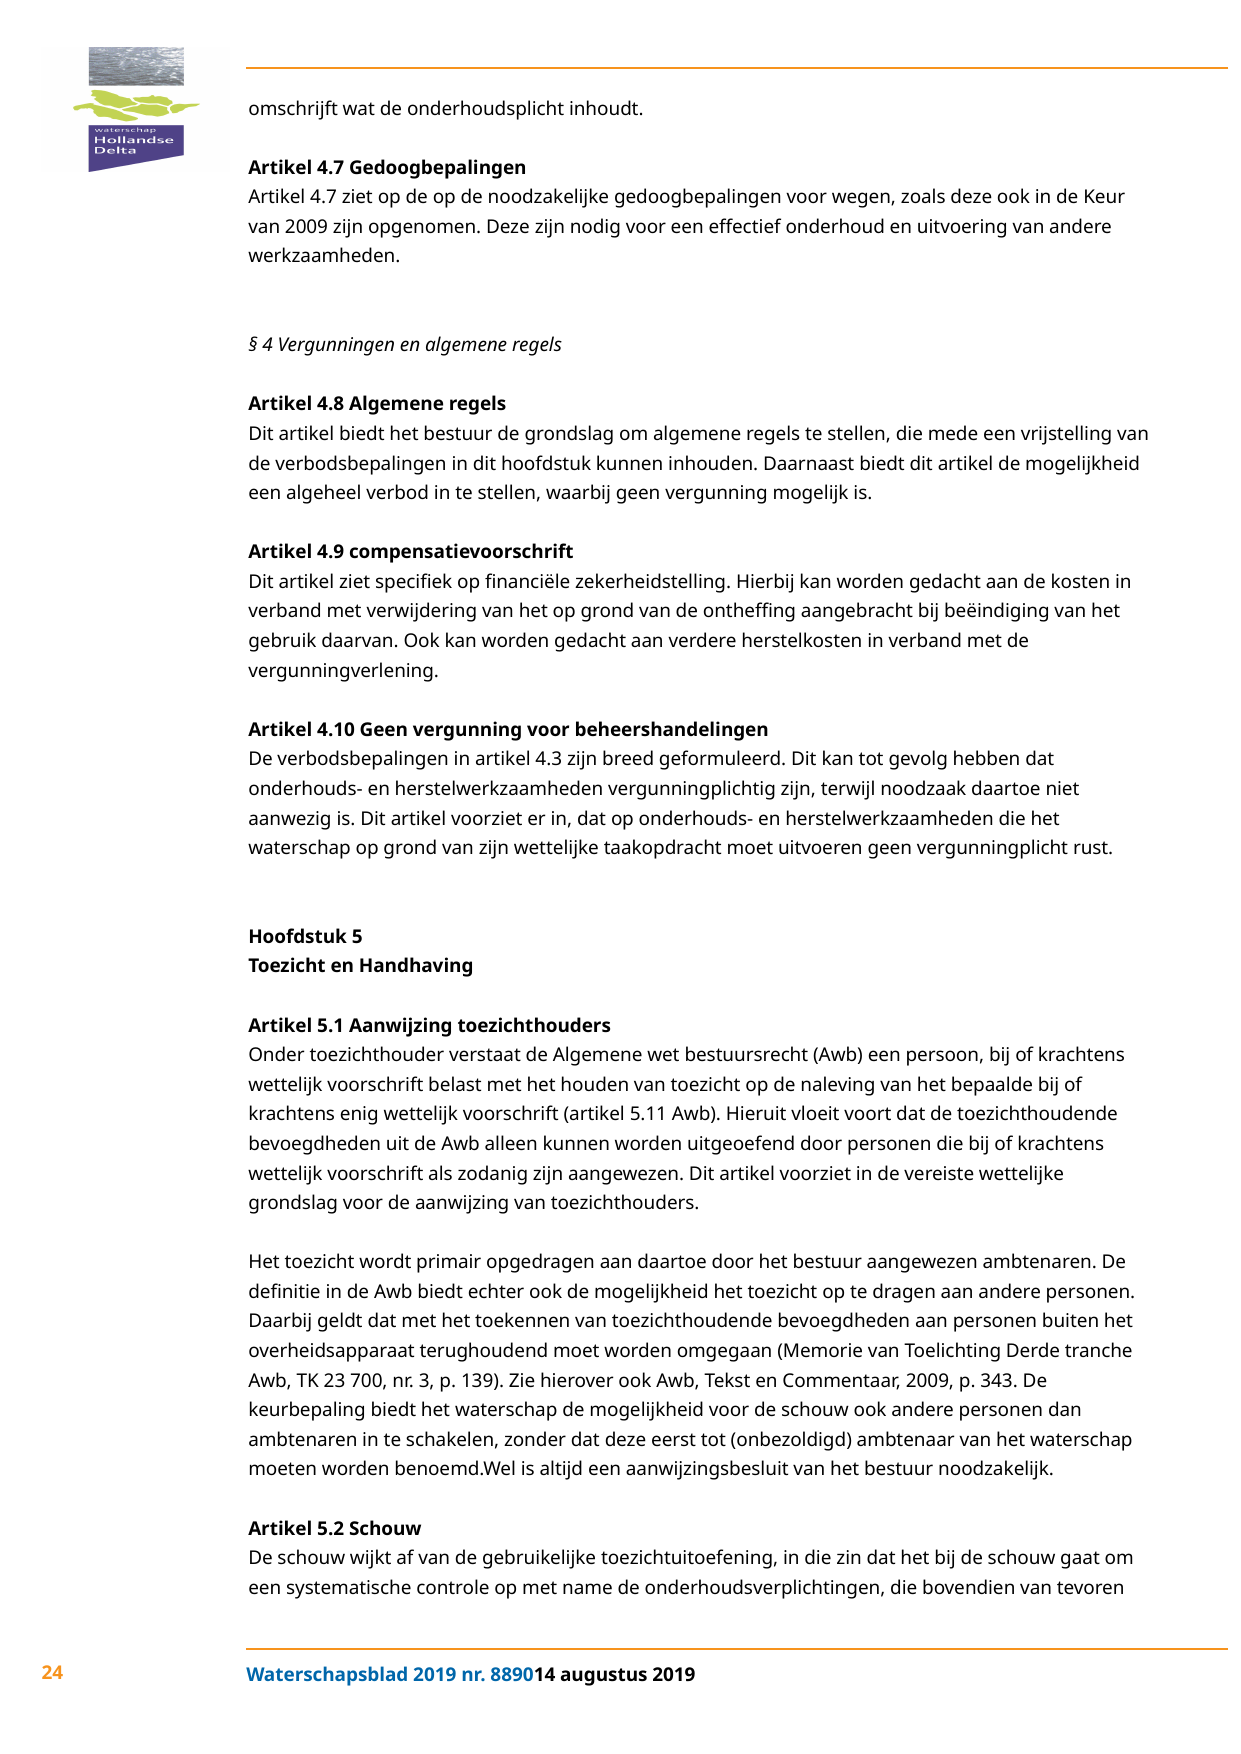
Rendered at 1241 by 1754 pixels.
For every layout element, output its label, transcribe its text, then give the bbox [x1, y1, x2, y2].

text De verbodsbepalingen in artikel 4.3 zijn breed geformuleerd. Dit kan tot gevolg hebben dat onderhouds- en herstelwerkzaamheden vergunningplichtig zijn, terwijl noodzaak daartoe niet aanwezig is. Dit artikel voorziet er in, dat op onderhouds- en herstelwerkzaamheden die het waterschap op grond van zijn wettelijke taakopdracht moet uitvoeren geen vergunningplicht rust. [248, 746, 1152, 860]
text Artikel 4.7 Gedoogbepalingen [248, 154, 1152, 180]
text Artikel 4.9 compensatievoorschrift [248, 538, 1152, 564]
text Artikel 5.2 Schouw [248, 1515, 1152, 1541]
text Artikel 4.8 Algemene regels [248, 391, 1152, 416]
text Dit artikel biedt het bestuur de grondslag om algemene regels te stellen, die mede een vrijstelling van de verbodsbepalingen in dit hoofdstuk kunnen inhouden. Daarnaast biedt dit artikel de mogelijkheid een algeheel verbod in te stellen, waarbij geen vergunning mogelijk is. [248, 420, 1152, 505]
text omschrijft wat de onderhoudsplicht inhoudt. [248, 95, 1152, 121]
text Onder toezichthouder verstaat de Algemene wet bestuursrecht (Awb) een persoon, bij of krachtens wettelijk voorschrift belast met het houden van toezicht op de naleving van het bepaalde bij of krachtens enig wettelijk voorschrift (artikel 5.11 Awb). Hieruit vloeit voort dat de toezichthoudende bevoegdheden uit de Awb alleen kunnen worden uitgeoefend door personen die bij of krachtens wettelijk voorschrift als zodanig zijn aangewezen. Dit artikel voorziet in de vereiste wettelijke grondslag voor de aanwijzing van toezichthouders. [248, 1041, 1152, 1215]
text De schouw wijkt af van de gebruikelijke toezichtuitoefening, in die zin dat het bij de schouw gaat om een systematische controle op met name de onderhoudsverplichtingen, die bovendien van tevoren [248, 1544, 1152, 1600]
text Toezicht en Handhaving [248, 953, 1152, 978]
text Hoofdstuk 5 [248, 923, 1152, 949]
text § 4 Vergunningen en algemene regels [248, 331, 1152, 357]
text Artikel 4.7 ziet op de op de noodzakelijke gedoogbepalingen voor wegen, zoals deze ook in de Keur van 2009 zijn opgenomen. Deze zijn nodig voor een effectief onderhoud en uitvoering van andere werkzaamheden. [248, 183, 1152, 268]
text Artikel 4.10 Geen vergunning voor beheershandelingen [248, 716, 1152, 742]
text Het toezicht wordt primair opgedragen aan daartoe door het bestuur aangewezen ambtenaren. De definitie in de Awb biedt echter ook de mogelijkheid het toezicht op te dragen aan andere personen. Daarbij geldt dat met het toekennen van toezichthoudende bevoegdheden aan personen buiten het overheidsapparaat terughoudend moet worden omgegaan (Memorie van Toelichting Derde tranche Awb, TK 23 700, nr. 3, p. 139). Zie hierover ook Awb, Tekst en Commentaar, 2009, p. 343. De keurbepaling biedt het waterschap de mogelijkheid voor de schouw ook andere personen dan ambtenaren in te schakelen, zonder dat deze eerst tot (onbezoldigd) ambtenaar van het waterschap moeten worden benoemd.Wel is altijd een aanwijzingsbesluit van het bestuur noodzakelijk. [248, 1248, 1152, 1481]
picture [41, 47, 231, 172]
text Dit artikel ziet specifiek op financiële zekerheidstelling. Hierbij kan worden gedacht aan de kosten in verband met verwijdering van het op grond van de ontheffing aangebracht bij beëindiging van het gebruik daarvan. Ook kan worden gedacht aan verdere herstelkosten in verband met de vergunningverlening. [248, 568, 1152, 683]
text Artikel 5.1 Aanwijzing toezichthouders [248, 1012, 1152, 1038]
